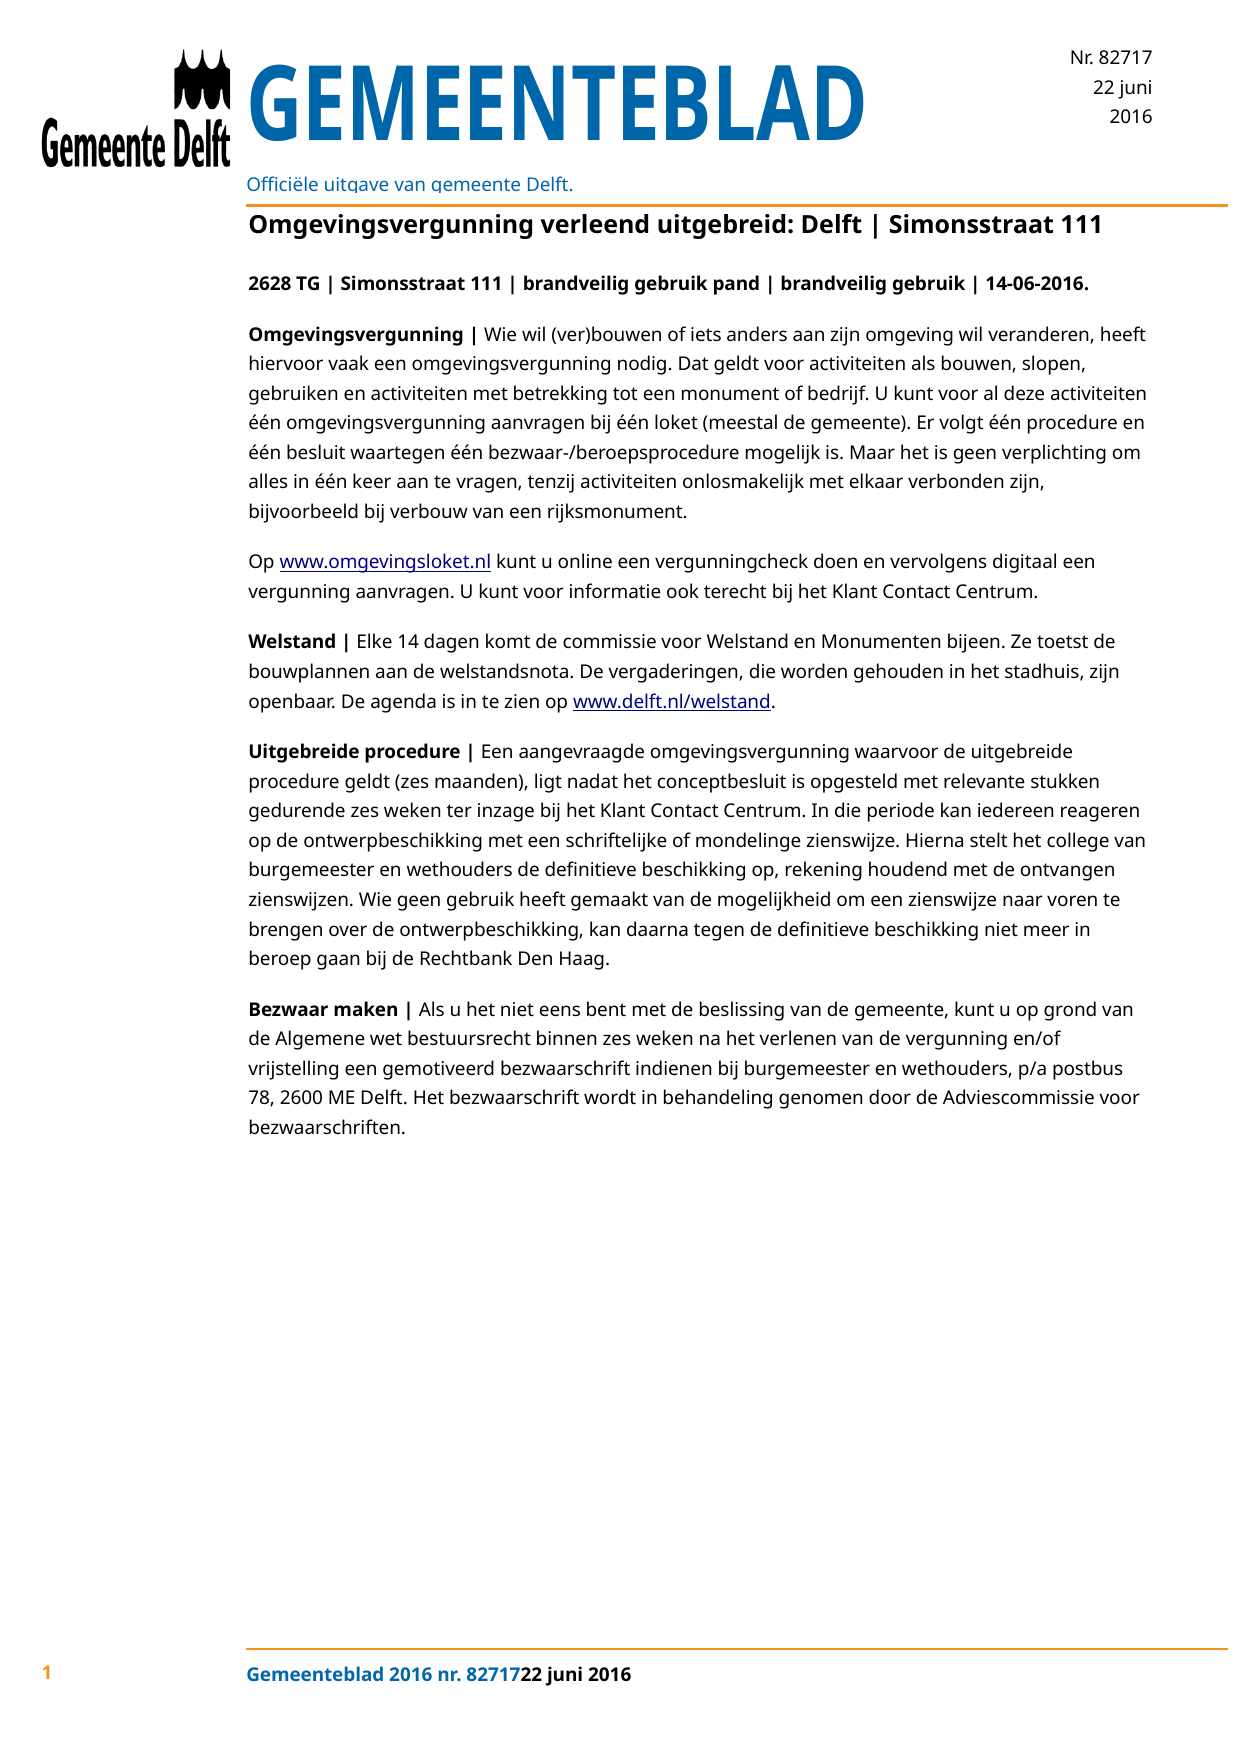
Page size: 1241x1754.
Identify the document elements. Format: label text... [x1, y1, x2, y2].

text Uitgebreide procedure | Een aangevraagde omgevingsvergunning waarvoor de uitgebreide procedure geldt (zes maanden), ligt nadat het conceptbesluit is opgesteld met relevante stukken gedurende zes weken ter inzage bij het Klant Contact Centrum. In die periode kan iedereen reageren op de ontwerpbeschikking met een schriftelijke of mondelinge zienswijze. Hierna stelt het college van burgemeester en wethouders de definitieve beschikking op, rekening houdend met de ontvangen zienswijzen. Wie geen gebruik heeft gemaakt van de mogelijkheid om een zienswijze naar voren te brengen over de ontwerpbeschikking, kan daarna tegen de definitieve beschikking niet meer in beroep gaan bij de Rechtbank Den Haag. [248, 738, 1152, 971]
text Op www.omgevingsloket.nl kunt u online een vergunningcheck doen en vervolgens digitaal een vergunning aanvragen. U kunt voor informatie ook terecht bij het Klant Contact Centrum. [248, 549, 1152, 604]
text Omgevingsvergunning | Wie wil (ver)bouwen of iets anders aan zijn omgeving wil veranderen, heeft hiervoor vaak een omgevingsvergunning nodig. Dat geldt voor activiteiten als bouwen, slopen, gebruiken en activiteiten met betrekking tot een monument of bedrijf. U kunt voor al deze activiteiten één omgevingsvergunning aanvragen bij één loket (meestal de gemeente). Er volgt één procedure en één besluit waartegen één bezwaar-/beroepsprocedure mogelijk is. Maar het is geen verplichting om alles in één keer aan te vragen, tenzij activiteiten onlosmakelijk met elkaar verbonden zijn, bijvoorbeeld bij verbouw van een rijksmonument. [248, 321, 1152, 524]
text Welstand | Elke 14 dagen komt de commissie voor Welstand en Monumenten bijeen. Ze toetst de bouwplannen aan de welstandsnota. De vergaderingen, die worden gehouden in het stadhuis, zijn openbaar. De agenda is in te zien op www.delft.nl/welstand. [248, 629, 1152, 713]
picture [41, 47, 231, 172]
text 2628 TG | Simonsstraat 111 | brandveilig gebruik pand | brandveilig gebruik | 14-06-2016. [248, 270, 1152, 296]
text Omgevingsvergunning verleend uitgebreid: Delft | Simonsstraat 111 [248, 207, 1152, 241]
text Bezwaar maken | Als u het niet eens bent met de beslissing van de gemeente, kunt u op grond van de Algemene wet bestuursrecht binnen zes weken na het verlenen van de vergunning en/of vrijstelling een gemotiveerd bezwaarschrift indienen bij burgemeester en wethouders, p/a postbus 78, 2600 ME Delft. Het bezwaarschrift wordt in behandeling genomen door de Adviescommissie voor bezwaarschriften. [248, 996, 1152, 1140]
